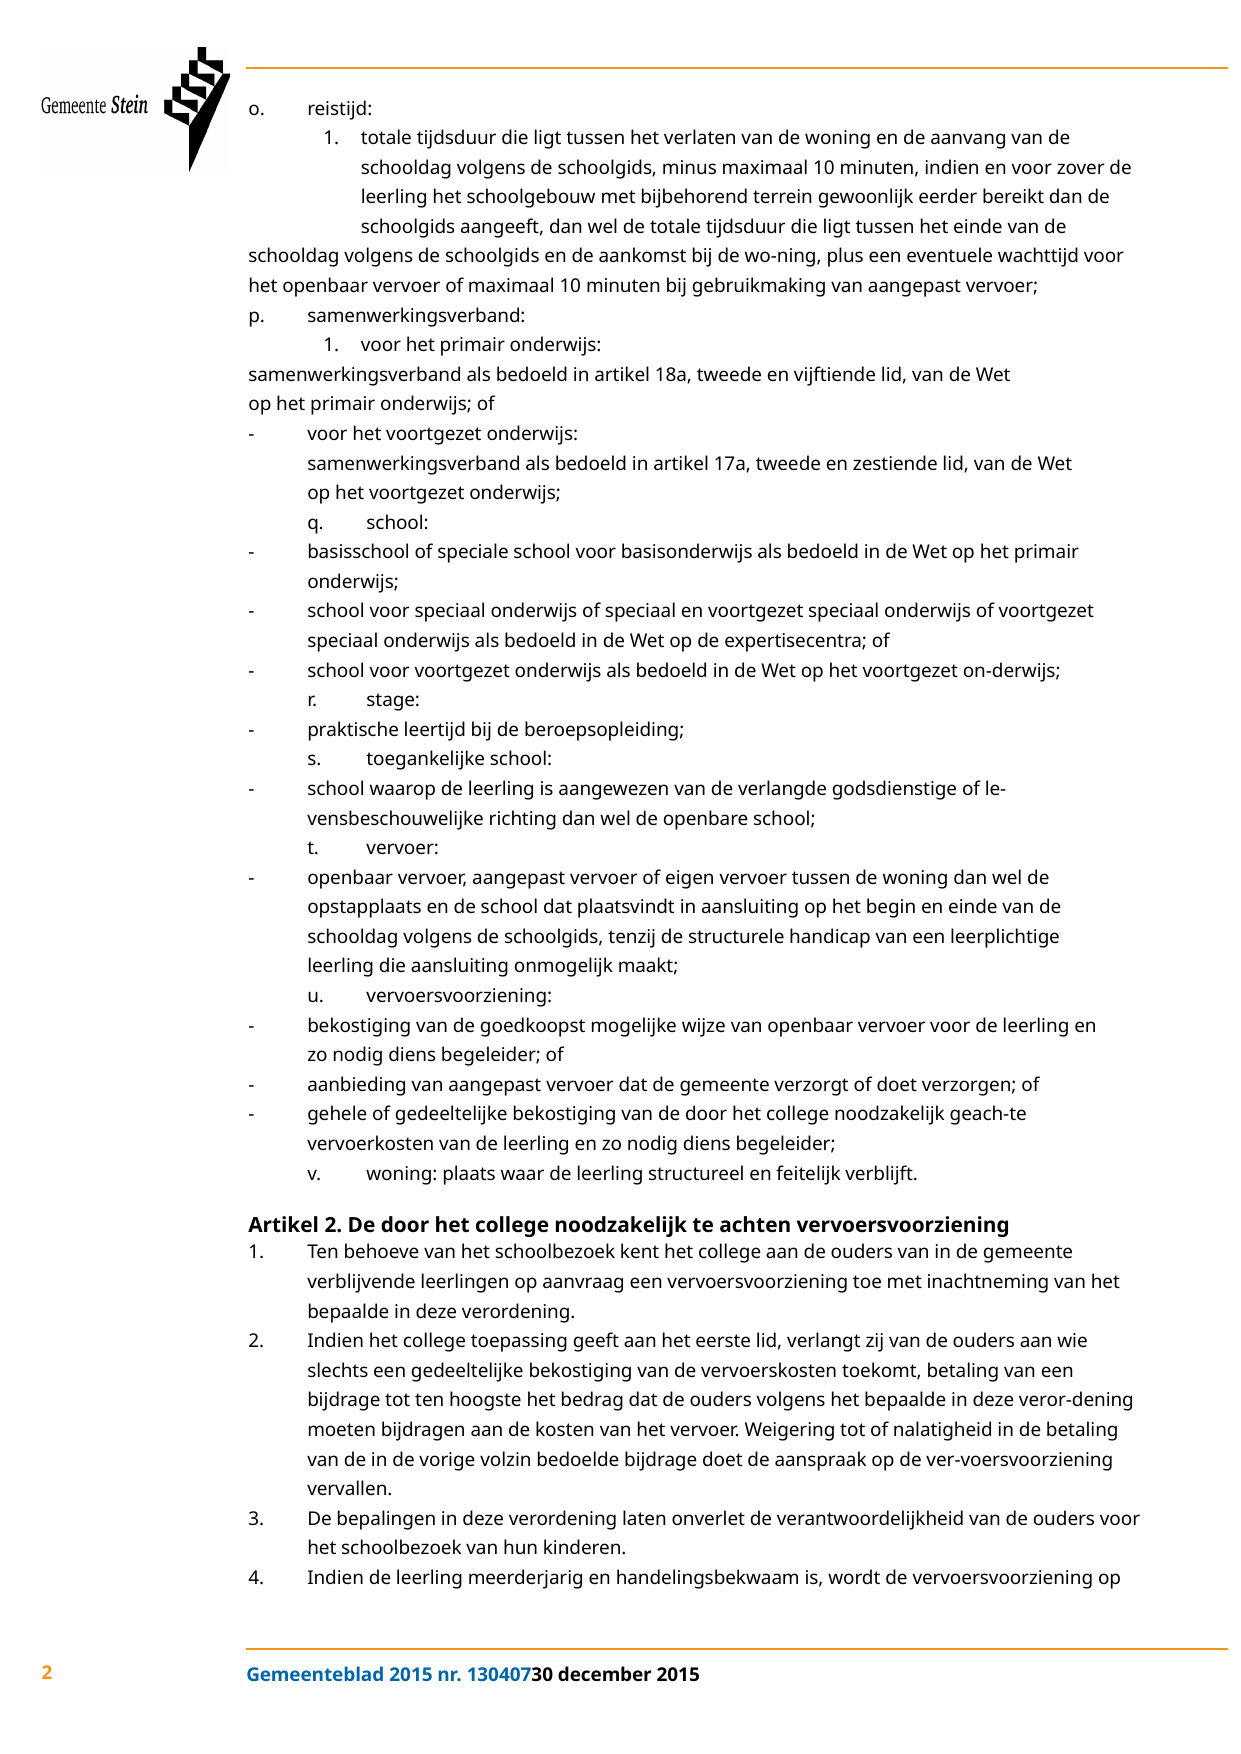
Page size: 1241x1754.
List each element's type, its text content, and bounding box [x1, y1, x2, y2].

list aanbieding van aangepast vervoer dat de gemeente verzorgt of doet verzorgen; of [248, 1071, 1152, 1097]
list Indien de leerling meerderjarig en handelingsbekwaam is, wordt de vervoersvoorziening op [248, 1564, 1152, 1590]
list schooldag volgens de schoolgids, tenzij de structurele handicap van een leerplichtige [248, 923, 1152, 949]
list vervoerkosten van de leerling en zo nodig diens begeleider; [248, 1130, 1152, 1156]
list gehele of gedeeltelijke bekostiging van de door het college noodzakelijk geach-te [248, 1101, 1152, 1126]
list onderwijs; [248, 568, 1152, 594]
list school voor speciaal onderwijs of speciaal en voortgezet speciaal onderwijs of voortgezet [248, 598, 1152, 623]
list woning: plaats waar de leerling structureel en feitelijk verblijft. [307, 1160, 1152, 1186]
list openbaar vervoer, aangepast vervoer of eigen vervoer tussen de woning dan wel de [248, 864, 1152, 890]
list schooldag volgens de schoolgids, minus maximaal 10 minuten, indien en voor zover de [323, 154, 1152, 180]
list voor het voortgezet onderwijs: [248, 420, 1152, 446]
list basisschool of speciale school voor basisonderwijs als bedoeld in de Wet op het primair [248, 538, 1152, 564]
list vervoersvoorziening: [307, 982, 1152, 1008]
list opstapplaats en de school dat plaatsvindt in aansluiting op het begin en einde van de [248, 893, 1152, 919]
list voor het primair onderwijs: [323, 331, 1152, 357]
list samenwerkingsverband als bedoeld in artikel 17a, tweede en zestiende lid, van de Wet [248, 450, 1152, 476]
list samenwerkingsverband: [248, 302, 1152, 328]
list zo nodig diens begeleider; of [248, 1041, 1152, 1067]
text Artikel 2. De door het college noodzakelijk te achten vervoersvoorziening [248, 1210, 1152, 1239]
text op het primair onderwijs; of [248, 391, 1152, 416]
list reistijd: [248, 95, 1152, 121]
list praktische leertijd bij de beroepsopleiding; [248, 716, 1152, 742]
list stage: [307, 686, 1152, 712]
list De bepalingen in deze verordening laten onverlet de verantwoordelijkheid van de ouders voor het schoolbezoek van hun kinderen. [248, 1505, 1152, 1560]
list bekostiging van de goedkoopst mogelijke wijze van openbaar vervoer voor de leerling en [248, 1012, 1152, 1038]
list op het voortgezet onderwijs; [248, 479, 1152, 505]
list speciaal onderwijs als bedoeld in de Wet op de expertisecentra; of [248, 627, 1152, 653]
list vensbeschouwelijke richting dan wel de openbare school; [248, 805, 1152, 831]
text schooldag volgens de schoolgids en de aankomst bij de wo-ning, plus een eventuele wachttijd voor het openbaar vervoer of maximaal 10 minuten bij gebruikmaking van aangepast vervoer; [248, 243, 1152, 298]
picture [41, 47, 231, 172]
list schoolgids aangeeft, dan wel de totale tijdsduur die ligt tussen het einde van de [323, 213, 1152, 239]
list totale tijdsduur die ligt tussen het verlaten van de woning en de aanvang van de [323, 124, 1152, 150]
list school: [307, 509, 1152, 535]
list Indien het college toepassing geeft aan het eerste lid, verlangt zij van de ouders aan wie slechts een gedeeltelijke bekostiging van de vervoerskosten toekomt, betaling van een bijdrage tot ten hoogste het bedrag dat de ouders volgens het bepaalde in deze veror-dening moeten bijdragen aan de kosten van het vervoer. Weigering tot of nalatigheid in de betaling van de in de vorige volzin bedoelde bijdrage doet de aanspraak op de ver-voersvoorziening vervallen. [248, 1327, 1152, 1501]
list school voor voortgezet onderwijs als bedoeld in de Wet op het voortgezet on-derwijs; [248, 657, 1152, 683]
list leerling het schoolgebouw met bijbehorend terrein gewoonlijk eerder bereikt dan de [323, 183, 1152, 209]
list leerling die aansluiting onmogelijk maakt; [248, 953, 1152, 978]
list Ten behoeve van het schoolbezoek kent het college aan de ouders van in de gemeente verblijvende leerlingen op aanvraag een vervoersvoorziening toe met inachtneming van het bepaalde in deze verordening. [248, 1239, 1152, 1323]
list toegankelijke school: [307, 746, 1152, 771]
list school waarop de leerling is aangewezen van de verlangde godsdienstige of le- [248, 775, 1152, 801]
text samenwerkingsverband als bedoeld in artikel 18a, tweede en vijftiende lid, van de Wet [248, 361, 1152, 387]
list vervoer: [307, 834, 1152, 860]
